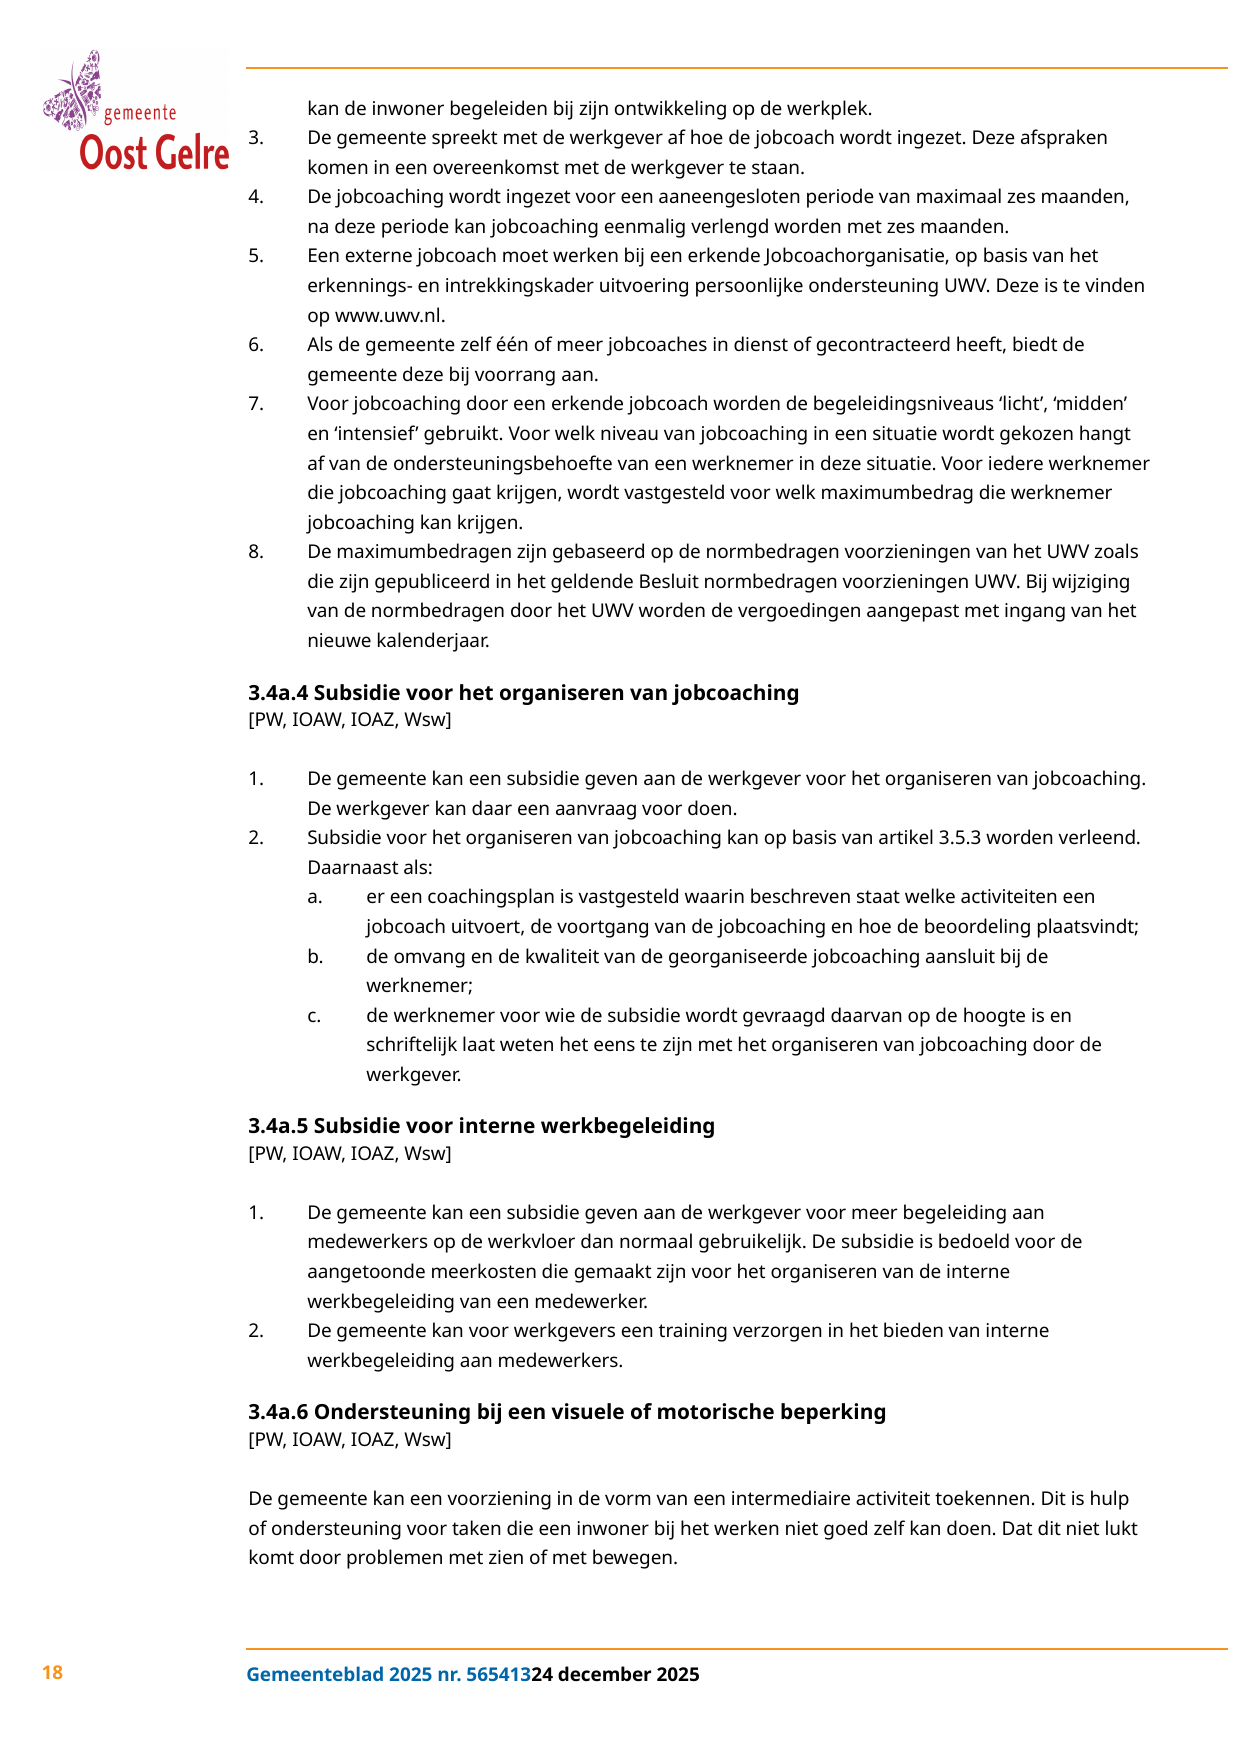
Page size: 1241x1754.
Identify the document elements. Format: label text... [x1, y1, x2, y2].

list De gemeente spreekt met de werkgever af hoe de jobcoach wordt ingezet. Deze afspraken komen in een overeenkomst met de werkgever te staan. [248, 124, 1152, 180]
list Als de gemeente zelf één of meer jobcoaches in dienst of gecontracteerd heeft, biedt de gemeente deze bij voorrang aan. [248, 331, 1152, 387]
list De jobcoaching wordt ingezet voor een aaneengesloten periode van maximaal zes maanden, na deze periode kan jobcoaching eenmalig verlengd worden met zes maanden. [248, 183, 1152, 239]
picture [41, 47, 231, 172]
list De gemeente kan een subsidie geven aan de werkgever voor het organiseren van jobcoaching. De werkgever kan daar een aanvraag voor doen. [248, 765, 1152, 821]
list de omvang en de kwaliteit van de georganiseerde jobcoaching aansluit bij de werknemer; [307, 943, 1152, 998]
text 3.4a.6 Ondersteuning bij een visuele of motorische beperking [248, 1397, 1152, 1426]
list de werknemer voor wie de subsidie wordt gevraagd daarvan op de hoogte is en schriftelijk laat weten het eens te zijn met het organiseren van jobcoaching door de werkgever. [307, 1002, 1152, 1087]
text De gemeente kan een voorziening in de vorm van een intermediaire activiteit toekennen. Dit is hulp of ondersteuning voor taken die een inwoner bij het werken niet goed zelf kan doen. Dat dit niet lukt komt door problemen met zien of met bewegen. [248, 1485, 1152, 1570]
list De maximumbedragen zijn gebaseerd op de normbedragen voorzieningen van het UWV zoals die zijn gepubliceerd in het geldende Besluit normbedragen voorzieningen UWV. Bij wijziging van de normbedragen door het UWV worden de vergoedingen aangepast met ingang van het nieuwe kalenderjaar. [248, 538, 1152, 653]
list er een coachingsplan is vastgesteld waarin beschreven staat welke activiteiten een jobcoach uitvoert, de voortgang van de jobcoaching en hoe de beoordeling plaatsvindt; [307, 884, 1152, 939]
text 3.4a.5 Subsidie voor interne werkbegeleiding [248, 1112, 1152, 1140]
text [PW, IOAW, IOAZ, Wsw] [248, 1140, 1152, 1166]
list Subsidie voor het organiseren van jobcoaching kan op basis van artikel 3.5.3 worden verleend. Daarnaast als: [248, 824, 1152, 880]
text 3.4a.4 Subsidie voor het organiseren van jobcoaching [248, 678, 1152, 706]
list Een externe jobcoach moet werken bij een erkende Jobcoachorganisatie, op basis van het erkennings- en intrekkingskader uitvoering persoonlijke ondersteuning UWV. Deze is te vinden op www.uwv.nl. [248, 243, 1152, 328]
list De gemeente kan een subsidie geven aan de werkgever voor meer begeleiding aan medewerkers op de werkvloer dan normaal gebruikelijk. De subsidie is bedoeld voor de aangetoonde meerkosten die gemaakt zijn voor het organiseren van de interne werkbegeleiding van een medewerker. [248, 1199, 1152, 1314]
text [PW, IOAW, IOAZ, Wsw] [248, 706, 1152, 732]
list De gemeente kan voor werkgevers een training verzorgen in het bieden van interne werkbegeleiding aan medewerkers. [248, 1317, 1152, 1373]
list kan de inwoner begeleiden bij zijn ontwikkeling op de werkplek. [248, 95, 1152, 121]
text [PW, IOAW, IOAZ, Wsw] [248, 1426, 1152, 1452]
list Voor jobcoaching door een erkende jobcoach worden de begeleidingsniveaus ‘licht’, ‘midden’ en ‘intensief’ gebruikt. Voor welk niveau van jobcoaching in een situatie wordt gekozen hangt af van de ondersteuningsbehoefte van een werknemer in deze situatie. Voor iedere werknemer die jobcoaching gaat krijgen, wordt vastgesteld voor welk maximumbedrag die werknemer jobcoaching kan krijgen. [248, 391, 1152, 535]
